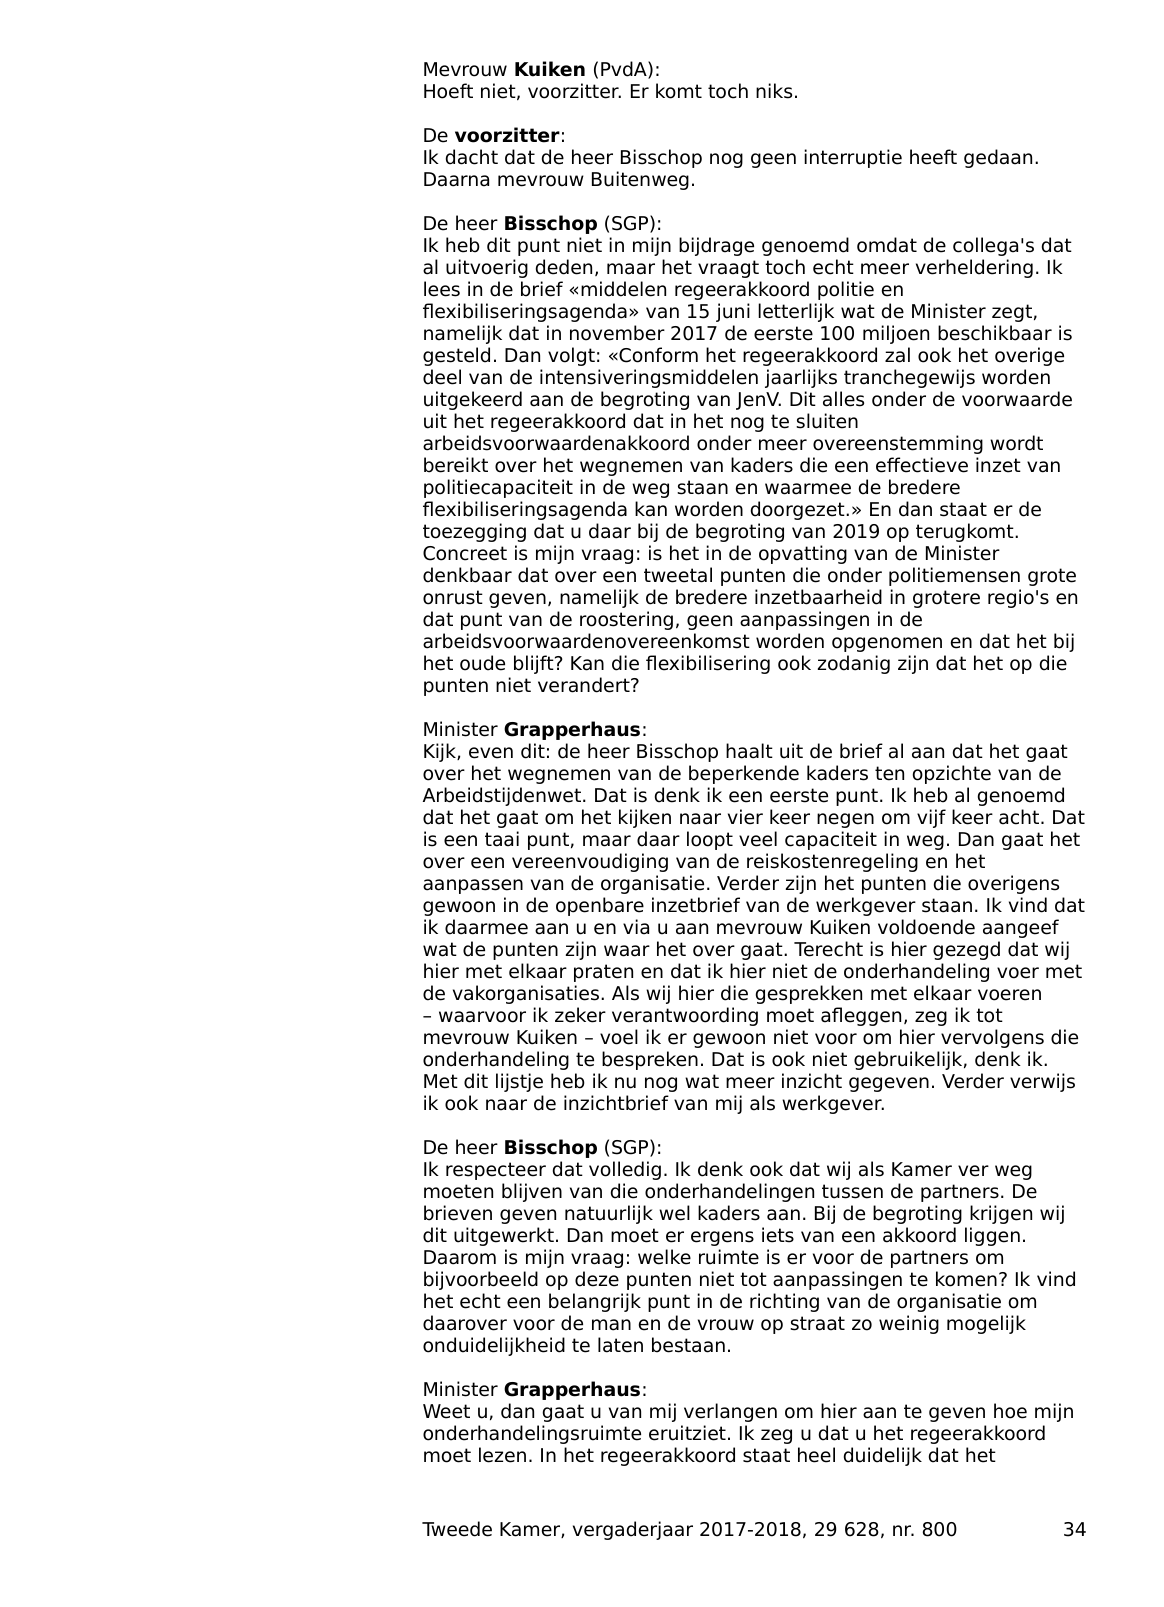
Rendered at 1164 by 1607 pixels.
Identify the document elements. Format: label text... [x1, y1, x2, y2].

text Ik dacht dat de heer Bisschop nog geen interruptie heeft gedaan. Daarna mevrouw Buitenweg. [422, 147, 1087, 191]
text Minister Grapperhaus: [422, 719, 1087, 741]
text Concreet is mijn vraag: is het in de opvatting van de Minister denkbaar dat over een tweetal punten die onder politiemensen grote onrust geven, namelijk de bredere inzetbaarheid in grotere regio's en dat punt van de roostering, geen aanpassingen in de arbeidsvoorwaardenovereenkomst worden opgenomen en dat het bij het oude blijft? Kan die flexibilisering ook zodanig zijn dat het op die punten niet verandert? [422, 543, 1087, 697]
text De heer Bisschop (SGP): [422, 213, 1087, 235]
text Weet u, dan gaat u van mij verlangen om hier aan te geven hoe mijn onderhandelingsruimte eruitziet. Ik zeg u dat u het regeerakkoord moet lezen. In het regeerakkoord staat heel duidelijk dat het [422, 1401, 1087, 1467]
text Hoeft niet, voorzitter. Er komt toch niks. [422, 81, 1087, 103]
text De heer Bisschop (SGP): [422, 1137, 1087, 1159]
text Minister Grapperhaus: [422, 1379, 1087, 1401]
text Mevrouw Kuiken (PvdA): [422, 59, 1087, 81]
text Ik respecteer dat volledig. Ik denk ook dat wij als Kamer ver weg moeten blijven van die onderhandelingen tussen de partners. De brieven geven natuurlijk wel kaders aan. Bij de begroting krijgen wij dit uitgewerkt. Dan moet er ergens iets van een akkoord liggen. Daarom is mijn vraag: welke ruimte is er voor de partners om bijvoorbeeld op deze punten niet tot aanpassingen te komen? Ik vind het echt een belangrijk punt in de richting van de organisatie om daarover voor de man en de vrouw op straat zo weinig mogelijk onduidelijkheid te laten bestaan. [422, 1159, 1087, 1357]
text Kijk, even dit: de heer Bisschop haalt uit de brief al aan dat het gaat over het wegnemen van de beperkende kaders ten opzichte van de Arbeidstijdenwet. Dat is denk ik een eerste punt. Ik heb al genoemd dat het gaat om het kijken naar vier keer negen om vijf keer acht. Dat is een taai punt, maar daar loopt veel capaciteit in weg. Dan gaat het over een vereenvoudiging van de reiskostenregeling en het aanpassen van de organisatie. Verder zijn het punten die overigens gewoon in de openbare inzetbrief van de werkgever staan. Ik vind dat ik daarmee aan u en via u aan mevrouw Kuiken voldoende aangeef wat de punten zijn waar het over gaat. Terecht is hier gezegd dat wij hier met elkaar praten en dat ik hier niet de onderhandeling voer met de vakorganisaties. Als wij hier die gesprekken met elkaar voeren – waarvoor ik zeker verantwoording moet afleggen, zeg ik tot mevrouw Kuiken – voel ik er gewoon niet voor om hier vervolgens die onderhandeling te bespreken. Dat is ook niet gebruikelijk, denk ik. Met dit lijstje heb ik nu nog wat meer inzicht gegeven. Verder verwijs ik ook naar de inzichtbrief van mij als werkgever. [422, 741, 1087, 1115]
text De voorzitter: [422, 125, 1087, 147]
text Ik heb dit punt niet in mijn bijdrage genoemd omdat de collega's dat al uitvoerig deden, maar het vraagt toch echt meer verheldering. Ik lees in de brief «middelen regeerakkoord politie en flexibiliseringsagenda» van 15 juni letterlijk wat de Minister zegt, namelijk dat in november 2017 de eerste 100 miljoen beschikbaar is gesteld. Dan volgt: «Conform het regeerakkoord zal ook het overige deel van de intensiveringsmiddelen jaarlijks tranchegewijs worden uitgekeerd aan de begroting van JenV. Dit alles onder de voorwaarde uit het regeerakkoord dat in het nog te sluiten arbeidsvoorwaardenakkoord onder meer overeenstemming wordt bereikt over het wegnemen van kaders die een effectieve inzet van politiecapaciteit in de weg staan en waarmee de bredere flexibiliseringsagenda kan worden doorgezet.» En dan staat er de toezegging dat u daar bij de begroting van 2019 op terugkomt. [422, 235, 1087, 543]
